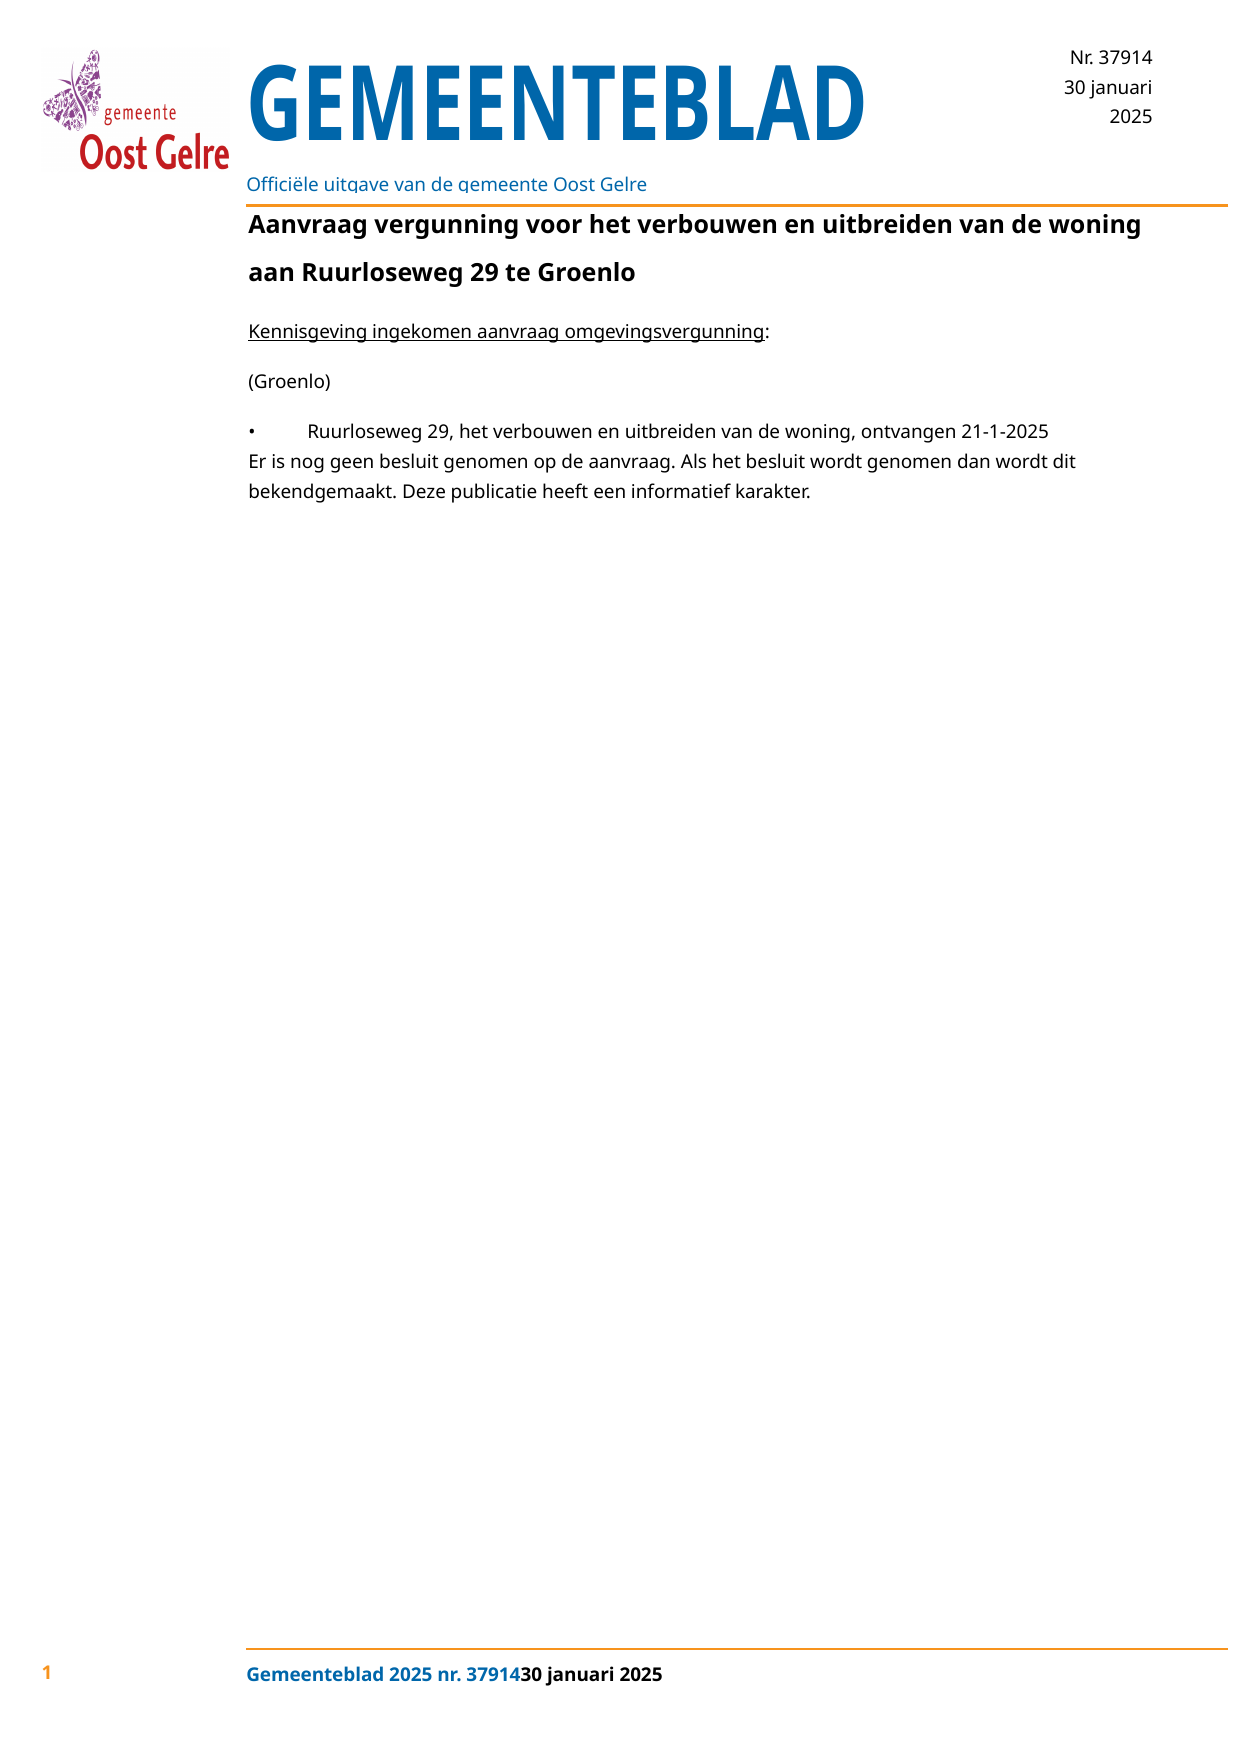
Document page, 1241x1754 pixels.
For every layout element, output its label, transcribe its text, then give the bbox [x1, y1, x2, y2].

text Er is nog geen besluit genomen op de aanvraag. Als het besluit wordt genomen dan wordt dit bekendgemaakt. Deze publicatie heeft een informatief karakter. [248, 448, 1152, 504]
picture [41, 47, 231, 172]
text Kennisgeving ingekomen aanvraag omgevingsvergunning: [248, 318, 1152, 344]
text Aanvraag vergunning voor het verbouwen en uitbreiden van de woning aan Ruurloseweg 29 te Groenlo [248, 207, 1152, 288]
text (Groenlo) [248, 368, 1152, 394]
list Ruurloseweg 29, het verbouwen en uitbreiden van de woning, ontvangen 21-1-2025 [248, 419, 1152, 444]
